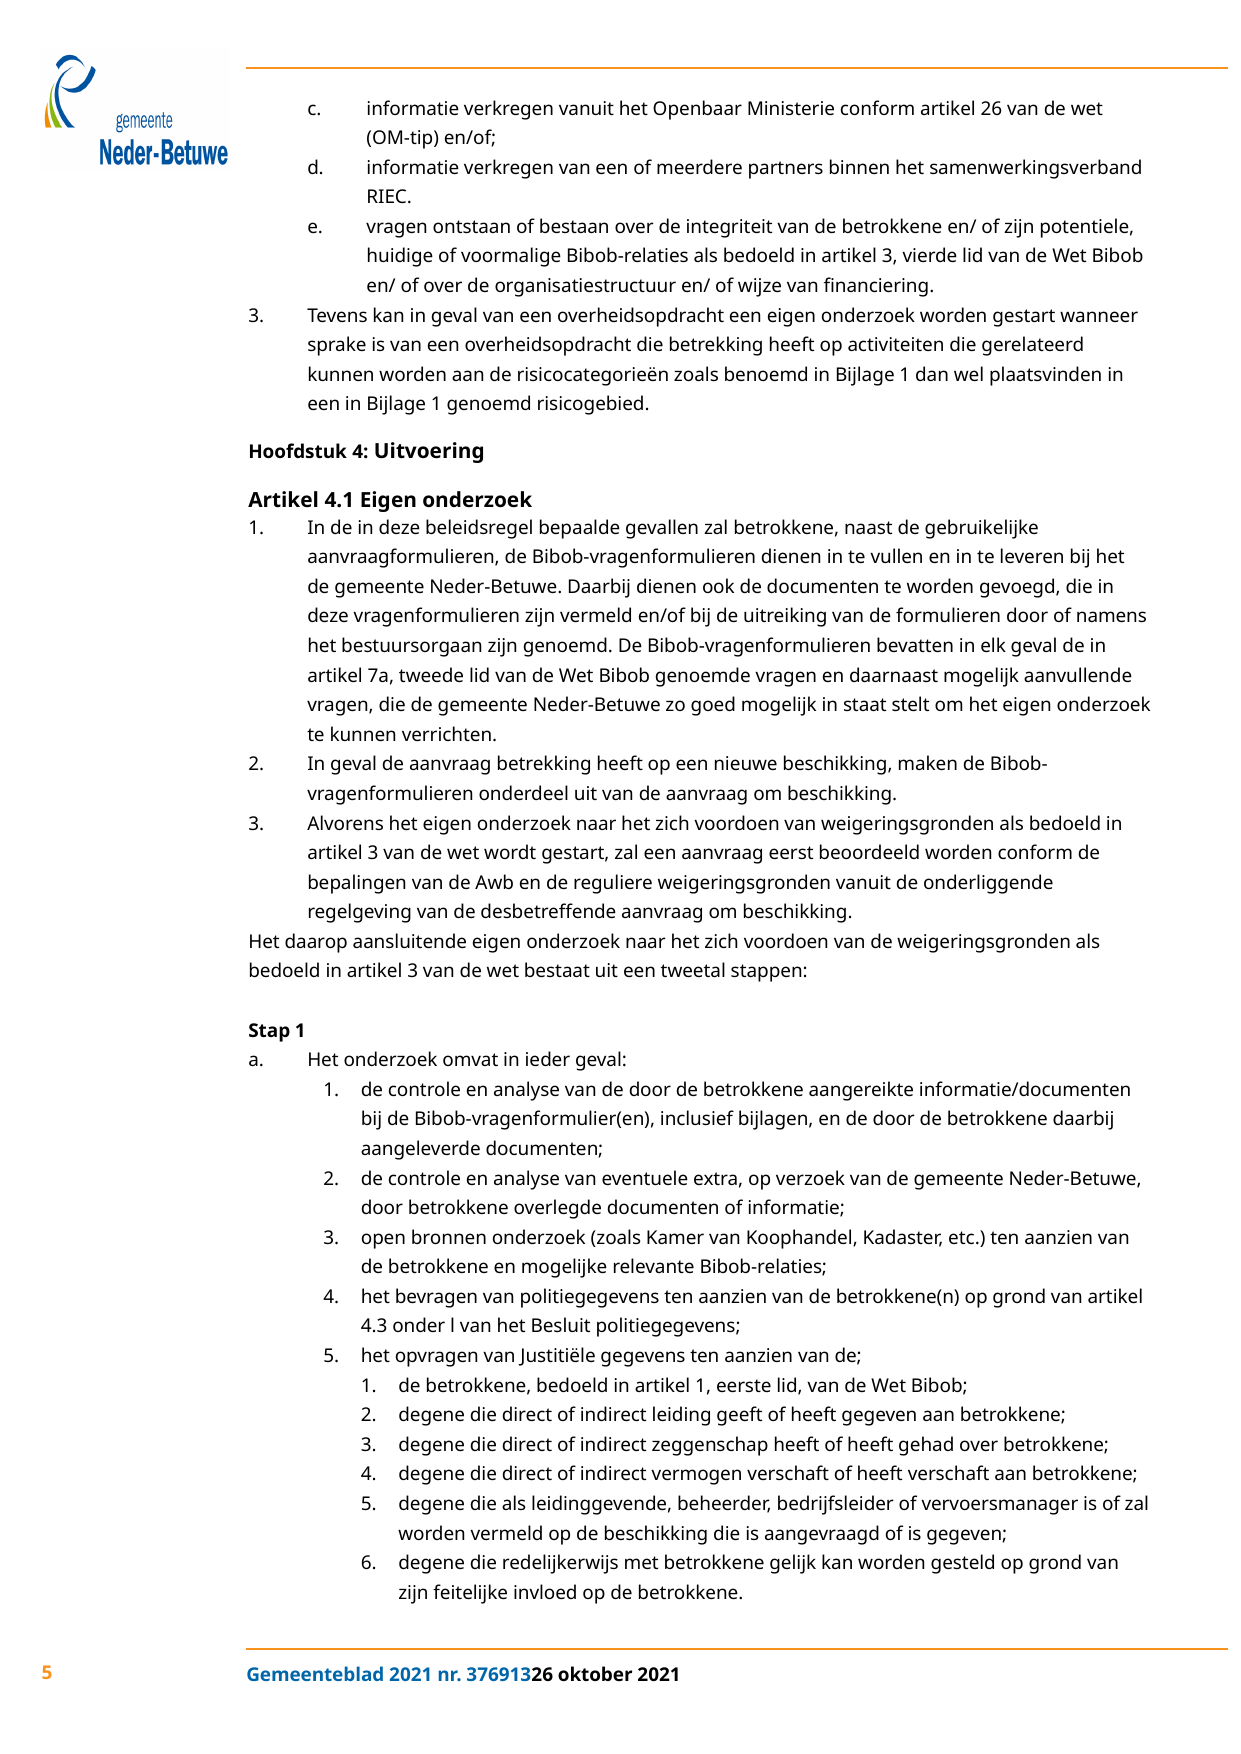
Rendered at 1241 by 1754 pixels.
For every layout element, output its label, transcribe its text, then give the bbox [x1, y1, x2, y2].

list Tevens kan in geval van een overheidsopdracht een eigen onderzoek worden gestart wanneer sprake is van een overheidsopdracht die betrekking heeft op activiteiten die gerelateerd kunnen worden aan de risicocategorieën zoals benoemd in Bijlage 1 dan wel plaatsvinden in een in Bijlage 1 genoemd risicogebied. [248, 302, 1152, 416]
list In de in deze beleidsregel bepaalde gevallen zal betrokkene, naast de gebruikelijke aanvraagformulieren, de Bibob-vragenformulieren dienen in te vullen en in te leveren bij het de gemeente Neder-Betuwe. Daarbij dienen ook de documenten te worden gevoegd, die in deze vragenformulieren zijn vermeld en/of bij de uitreiking van de formulieren door of namens het bestuursorgaan zijn genoemd. De Bibob-vragenformulieren bevatten in elk geval de in artikel 7a, tweede lid van de Wet Bibob genoemde vragen en daarnaast mogelijk aanvullende vragen, die de gemeente Neder-Betuwe zo goed mogelijk in staat stelt om het eigen onderzoek te kunnen verrichten. [248, 514, 1152, 747]
list degene die direct of indirect vermogen verschaft of heeft verschaft aan betrokkene; [361, 1461, 1152, 1486]
list informatie verkregen vanuit het Openbaar Ministerie conform artikel 26 van de wet (OM-tip) en/of; [307, 95, 1152, 150]
picture [41, 47, 231, 172]
list het opvragen van Justitiële gegevens ten aanzien van de; [323, 1342, 1152, 1368]
list de betrokkene, bedoeld in artikel 1, eerste lid, van de Wet Bibob; [361, 1372, 1152, 1398]
text Het daarop aansluitende eigen onderzoek naar het zich voordoen van de weigeringsgronden als bedoeld in artikel 3 van de wet bestaat uit een tweetal stappen: [248, 928, 1152, 983]
text Stap 1 [248, 1017, 1152, 1043]
list In geval de aanvraag betrekking heeft op een nieuwe beschikking, maken de Bibob-vragenformulieren onderdeel uit van de aanvraag om beschikking. [248, 751, 1152, 806]
list de controle en analyse van de door de betrokkene aangereikte informatie/documenten bij de Bibob-vragenformulier(en), inclusief bijlagen, en de door de betrokkene daarbij aangeleverde documenten; [323, 1076, 1152, 1161]
list Alvorens het eigen onderzoek naar het zich voordoen van weigeringsgronden als bedoeld in artikel 3 van de wet wordt gestart, zal een aanvraag eerst beoordeeld worden conform de bepalingen van de Awb en de reguliere weigeringsgronden vanuit de onderliggende regelgeving van de desbetreffende aanvraag om beschikking. [248, 810, 1152, 924]
list degene die als leidinggevende, beheerder, bedrijfsleider of vervoersmanager is of zal worden vermeld op de beschikking die is aangevraagd of is gegeven; [361, 1490, 1152, 1546]
list de controle en analyse van eventuele extra, op verzoek van de gemeente Neder-Betuwe, door betrokkene overlegde documenten of informatie; [323, 1165, 1152, 1220]
text Hoofdstuk 4: Uitvoering [248, 436, 1152, 465]
list vragen ontstaan of bestaan over de integriteit van de betrokkene en/ of zijn potentiele, huidige of voormalige Bibob-relaties als bedoeld in artikel 3, vierde lid van de Wet Bibob en/ of over de organisatiestructuur en/ of wijze van financiering. [307, 213, 1152, 298]
list het bevragen van politiegegevens ten aanzien van de betrokkene(n) op grond van artikel 4.3 onder l van het Besluit politiegegevens; [323, 1283, 1152, 1338]
list informatie verkregen van een of meerdere partners binnen het samenwerkingsverband RIEC. [307, 154, 1152, 209]
list open bronnen onderzoek (zoals Kamer van Koophandel, Kadaster, etc.) ten aanzien van de betrokkene en mogelijke relevante Bibob-relaties; [323, 1224, 1152, 1279]
list degene die redelijkerwijs met betrokkene gelijk kan worden gesteld op grond van zijn feitelijke invloed op de betrokkene. [361, 1549, 1152, 1605]
list degene die direct of indirect zeggenschap heeft of heeft gehad over betrokkene; [361, 1431, 1152, 1457]
list Het onderzoek omvat in ieder geval: [248, 1046, 1152, 1072]
list degene die direct of indirect leiding geeft of heeft gegeven aan betrokkene; [361, 1401, 1152, 1427]
text Artikel 4.1 Eigen onderzoek [248, 486, 1152, 514]
